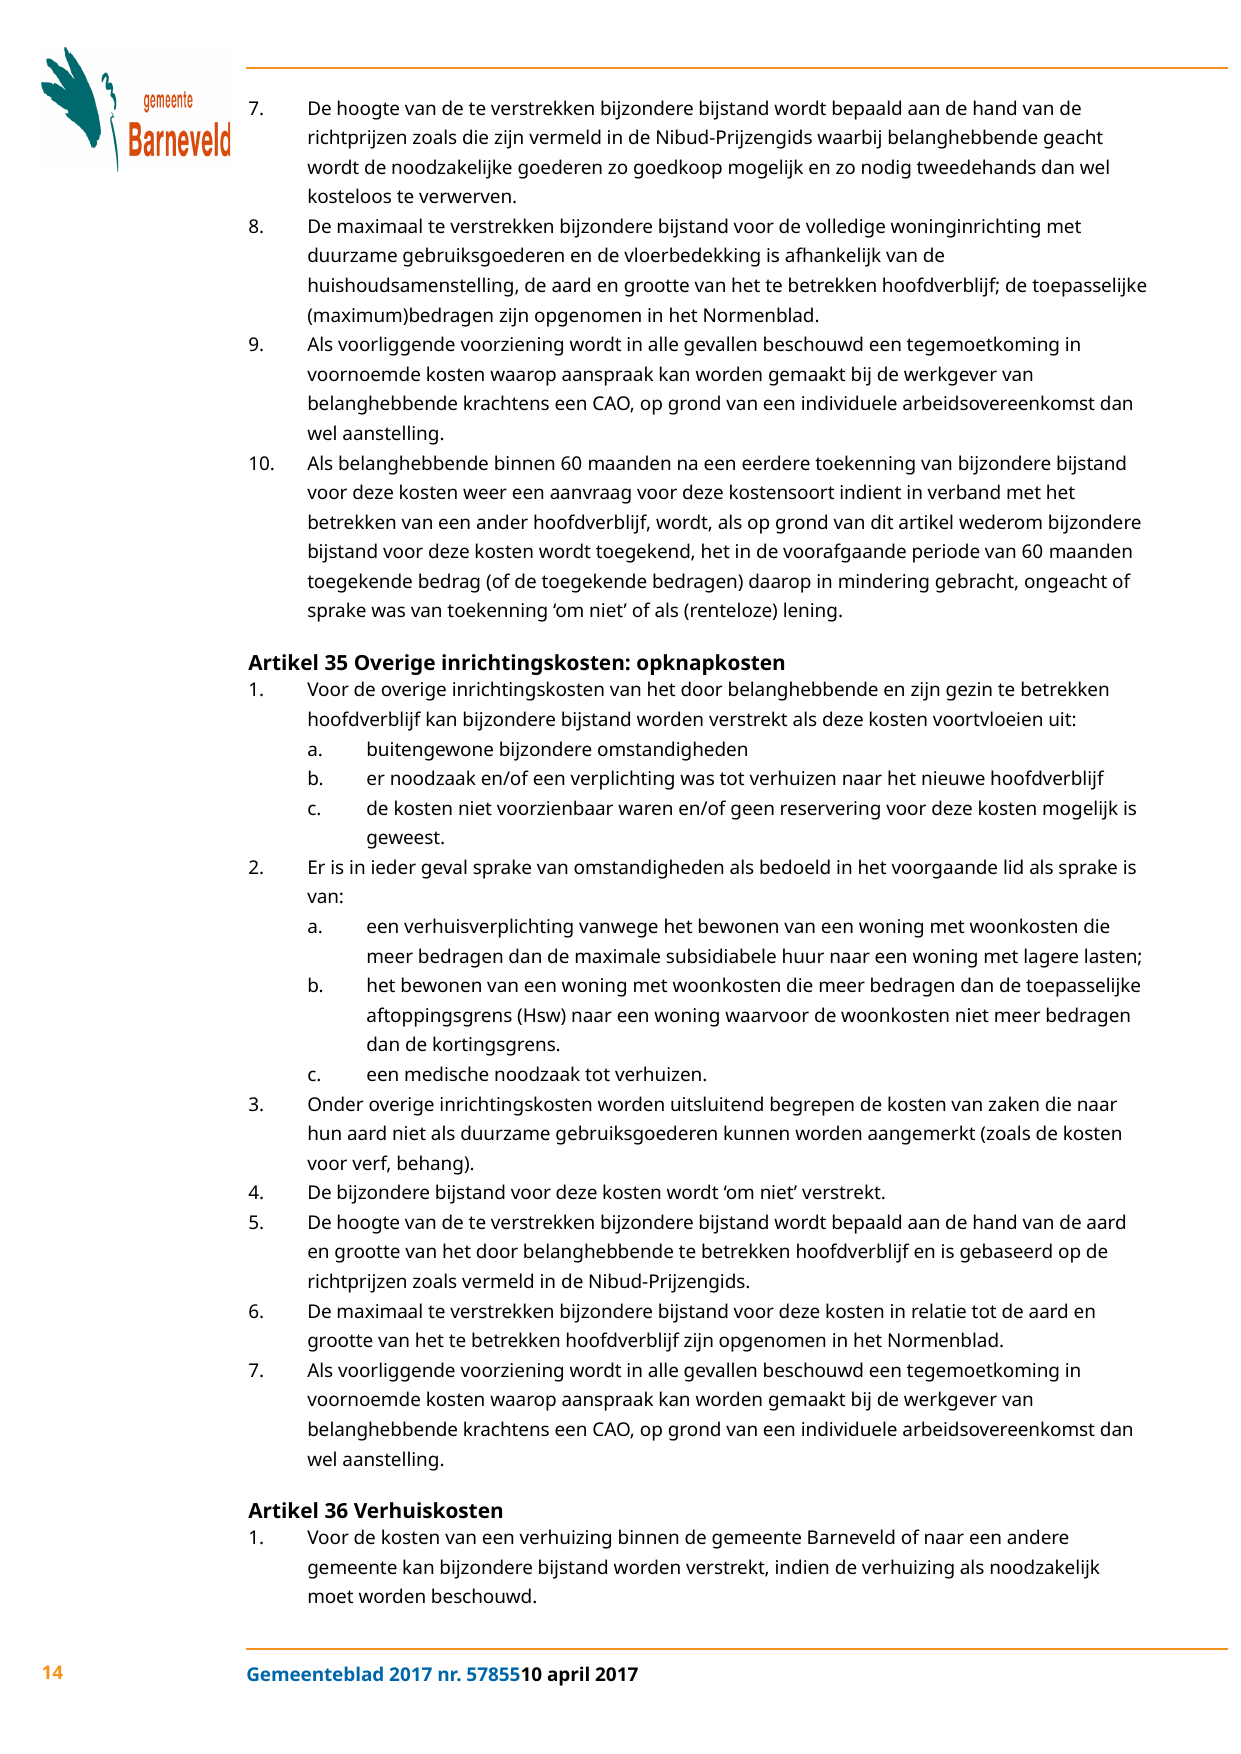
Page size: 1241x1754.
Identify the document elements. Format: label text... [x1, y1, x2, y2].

list er noodzaak en/of een verplichting was tot verhuizen naar het nieuwe hoofdverblijf [307, 765, 1152, 791]
list De maximaal te verstrekken bijzondere bijstand voor deze kosten in relatie tot de aard en grootte van het te betrekken hoofdverblijf zijn opgenomen in het Normenblad. [248, 1298, 1152, 1353]
list Als belanghebbende binnen 60 maanden na een eerdere toekenning van bijzondere bijstand voor deze kosten weer een aanvraag voor deze kostensoort indient in verband met het betrekken van een ander hoofdverblijf, wordt, als op grond van dit artikel wederom bijzondere bijstand voor deze kosten wordt toegekend, het in de voorafgaande periode van 60 maanden toegekende bedrag (of de toegekende bedragen) daarop in mindering gebracht, ongeacht of sprake was van toekenning ‘om niet’ of als (renteloze) lening. [248, 450, 1152, 623]
list de kosten niet voorzienbaar waren en/of geen reservering voor deze kosten mogelijk is geweest. [307, 795, 1152, 850]
list buitengewone bijzondere omstandigheden [307, 736, 1152, 761]
list Als voorliggende voorziening wordt in alle gevallen beschouwd een tegemoetkoming in voornoemde kosten waarop aanspraak kan worden gemaakt bij de werkgever van belanghebbende krachtens een CAO, op grond van een individuele arbeidsovereenkomst dan wel aanstelling. [248, 331, 1152, 446]
list Voor de kosten van een verhuizing binnen de gemeente Barneveld of naar een andere gemeente kan bijzondere bijstand worden verstrekt, indien de verhuizing als noodzakelijk moet worden beschouwd. [248, 1524, 1152, 1609]
list Voor de overige inrichtingskosten van het door belanghebbende en zijn gezin te betrekken hoofdverblijf kan bijzondere bijstand worden verstrekt als deze kosten voortvloeien uit: [248, 677, 1152, 732]
list het bewonen van een woning met woonkosten die meer bedragen dan de toepasselijke aftoppingsgrens (Hsw) naar een woning waarvoor de woonkosten niet meer bedragen dan de kortingsgrens. [307, 972, 1152, 1057]
list Als voorliggende voorziening wordt in alle gevallen beschouwd een tegemoetkoming in voornoemde kosten waarop aanspraak kan worden gemaakt bij de werkgever van belanghebbende krachtens een CAO, op grond van een individuele arbeidsovereenkomst dan wel aanstelling. [248, 1357, 1152, 1471]
list De maximaal te verstrekken bijzondere bijstand voor de volledige woninginrichting met duurzame gebruiksgoederen en de vloerbedekking is afhankelijk van de huishoudsamenstelling, de aard en grootte van het te betrekken hoofdverblijf; de toepasselijke (maximum)bedragen zijn opgenomen in het Normenblad. [248, 213, 1152, 328]
text Artikel 36 Verhuiskosten [248, 1496, 1152, 1524]
list een medische noodzaak tot verhuizen. [307, 1061, 1152, 1087]
text Artikel 35 Overige inrichtingskosten: opknapkosten [248, 648, 1152, 677]
list Onder overige inrichtingskosten worden uitsluitend begrepen de kosten van zaken die naar hun aard niet als duurzame gebruiksgoederen kunnen worden aangemerkt (zoals de kosten voor verf, behang). [248, 1091, 1152, 1176]
picture [41, 47, 231, 172]
list De hoogte van de te verstrekken bijzondere bijstand wordt bepaald aan de hand van de aard en grootte van het door belanghebbende te betrekken hoofdverblijf en is gebaseerd op de richtprijzen zoals vermeld in de Nibud-Prijzengids. [248, 1209, 1152, 1294]
list De hoogte van de te verstrekken bijzondere bijstand wordt bepaald aan de hand van de richtprijzen zoals die zijn vermeld in de Nibud-Prijzengids waarbij belanghebbende geacht wordt de noodzakelijke goederen zo goedkoop mogelijk en zo nodig tweedehands dan wel kosteloos te verwerven. [248, 95, 1152, 209]
list De bijzondere bijstand voor deze kosten wordt ‘om niet’ verstrekt. [248, 1179, 1152, 1205]
list Er is in ieder geval sprake van omstandigheden als bedoeld in het voorgaande lid als sprake is van: [248, 854, 1152, 909]
list een verhuisverplichting vanwege het bewonen van een woning met woonkosten die meer bedragen dan de maximale subsidiabele huur naar een woning met lagere lasten; [307, 913, 1152, 968]
